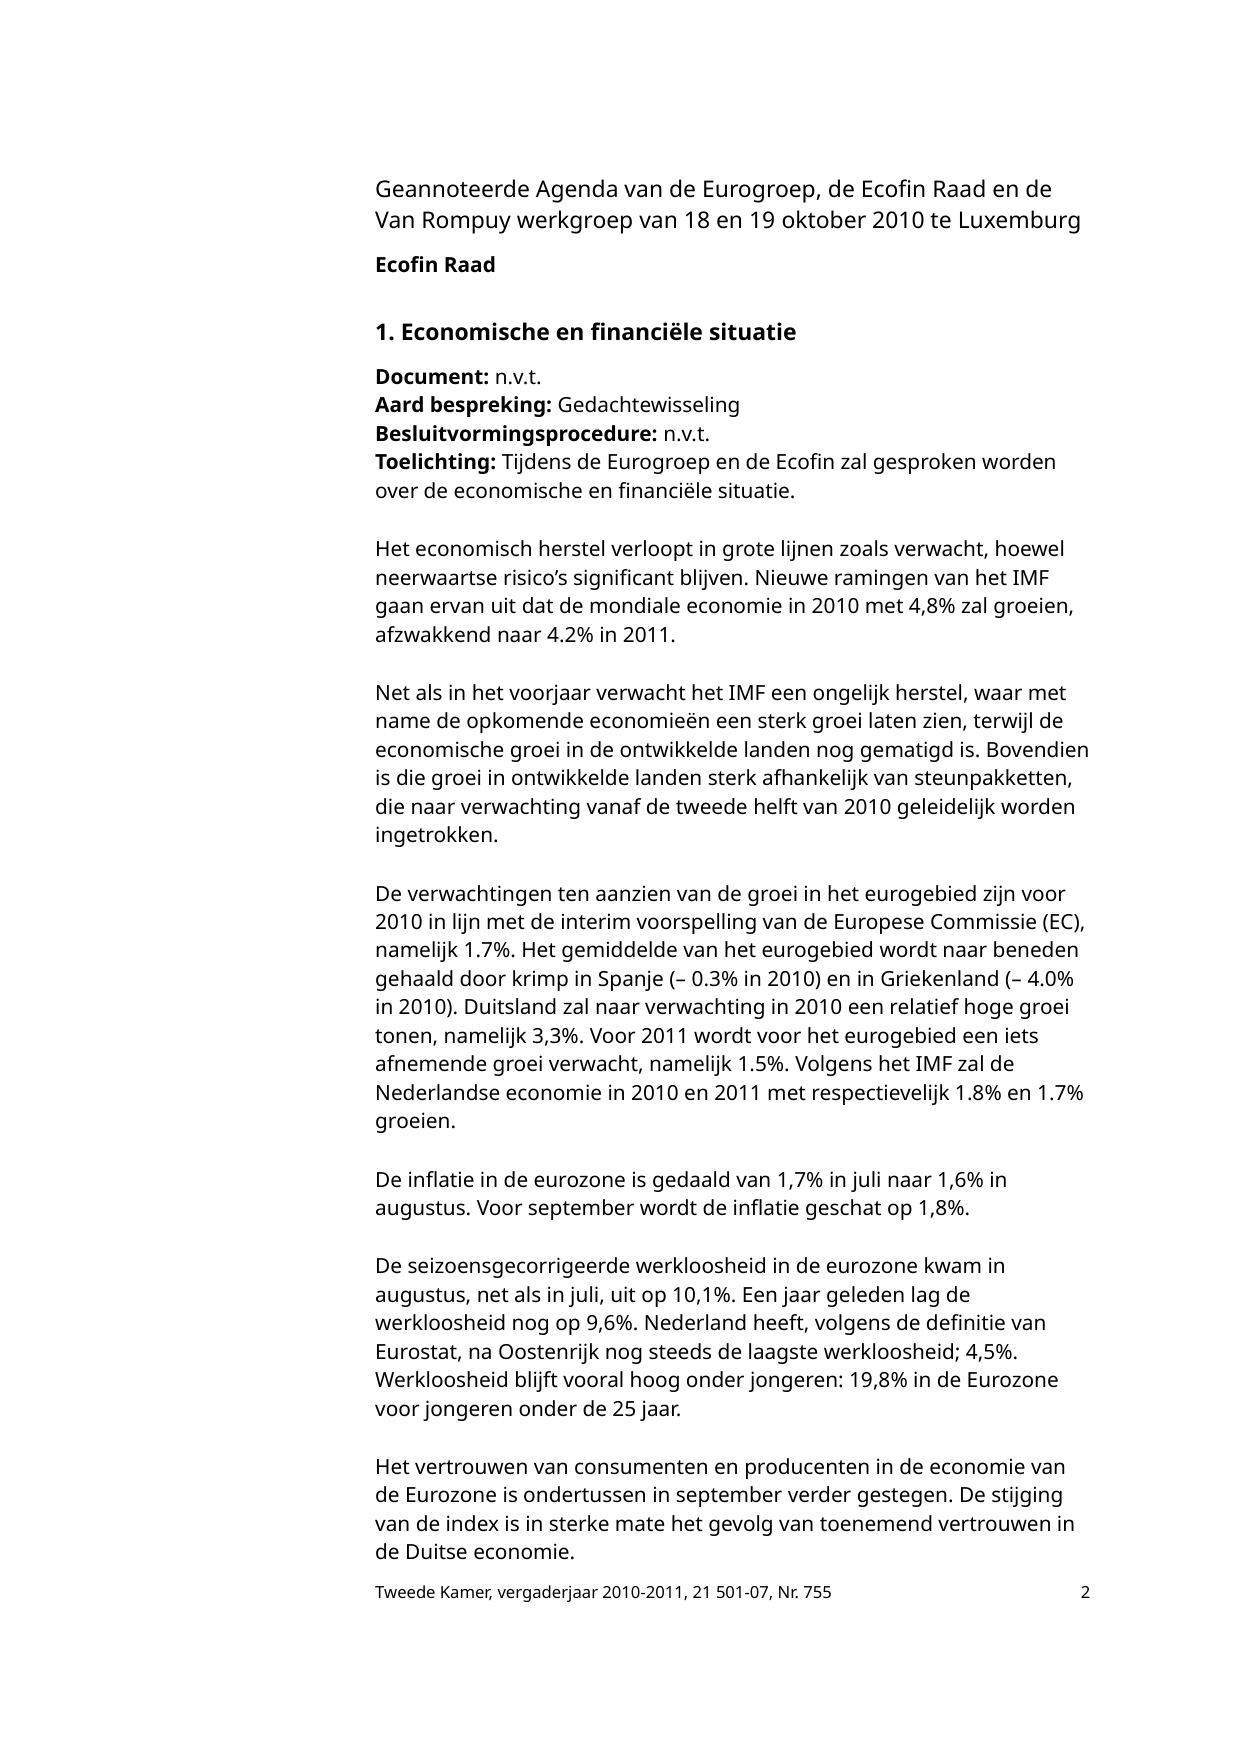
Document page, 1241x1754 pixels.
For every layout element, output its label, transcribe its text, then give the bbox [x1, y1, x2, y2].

text Net als in het voorjaar verwacht het IMF een ongelijk herstel, waar met name de opkomende economieën een sterk groei laten zien, terwijl de economische groei in de ontwikkelde landen nog gematigd is. Bovendien is die groei in ontwikkelde landen sterk afhankelijk van steunpakketten, die naar verwachting vanaf de tweede helft van 2010 geleidelijk worden ingetrokken. [375, 678, 1090, 849]
text Ecofin Raad [375, 250, 1090, 278]
subtitle Geannoteerde Agenda van de Eurogroep, de Ecofin Raad en de Van Rompuy werkgroep van 18 en 19 oktober 2010 te Luxemburg [375, 172, 1090, 235]
text Toelichting: Tijdens de Eurogroep en de Ecofin zal gesproken worden over de economische en financiële situatie. [375, 447, 1090, 504]
text De inflatie in de eurozone is gedaald van 1,7% in juli naar 1,6% in augustus. Voor september wordt de inflatie geschat op 1,8%. [375, 1165, 1090, 1222]
subtitle 1. Economische en financiële situatie [375, 316, 1090, 347]
text Het economisch herstel verloopt in grote lijnen zoals verwacht, hoewel neerwaartse risico’s significant blijven. Nieuwe ramingen van het IMF gaan ervan uit dat de mondiale economie in 2010 met 4,8% zal groeien, afzwakkend naar 4.2% in 2011. [375, 534, 1090, 648]
text Besluitvormingsprocedure: n.v.t. [375, 419, 1090, 447]
text De verwachtingen ten aanzien van de groei in het eurogebied zijn voor 2010 in lijn met de interim voorspelling van de Europese Commissie (EC), namelijk 1.7%. Het gemiddelde van het eurogebied wordt naar beneden gehaald door krimp in Spanje (– 0.3% in 2010) en in Griekenland (– 4.0% in 2010). Duitsland zal naar verwachting in 2010 een relatief hoge groei tonen, namelijk 3,3%. Voor 2011 wordt voor het eurogebied een iets afnemende groei verwacht, namelijk 1.5%. Volgens het IMF zal de Nederlandse economie in 2010 en 2011 met respectievelijk 1.8% en 1.7% groeien. [375, 879, 1090, 1135]
text Document: n.v.t. [375, 362, 1090, 391]
text Aard bespreking: Gedachtewisseling [375, 391, 1090, 419]
text Het vertrouwen van consumenten en producenten in de economie van de Eurozone is ondertussen in september verder gestegen. De stijging van de index is in sterke mate het gevolg van toenemend vertrouwen in de Duitse economie. [375, 1452, 1090, 1566]
text De seizoensgecorrigeerde werkloosheid in de eurozone kwam in augustus, net als in juli, uit op 10,1%. Een jaar geleden lag de werkloosheid nog op 9,6%. Nederland heeft, volgens de definitie van Eurostat, na Oostenrijk nog steeds de laagste werkloosheid; 4,5%. Werkloosheid blijft vooral hoog onder jongeren: 19,8% in de Eurozone voor jongeren onder de 25 jaar. [375, 1252, 1090, 1422]
